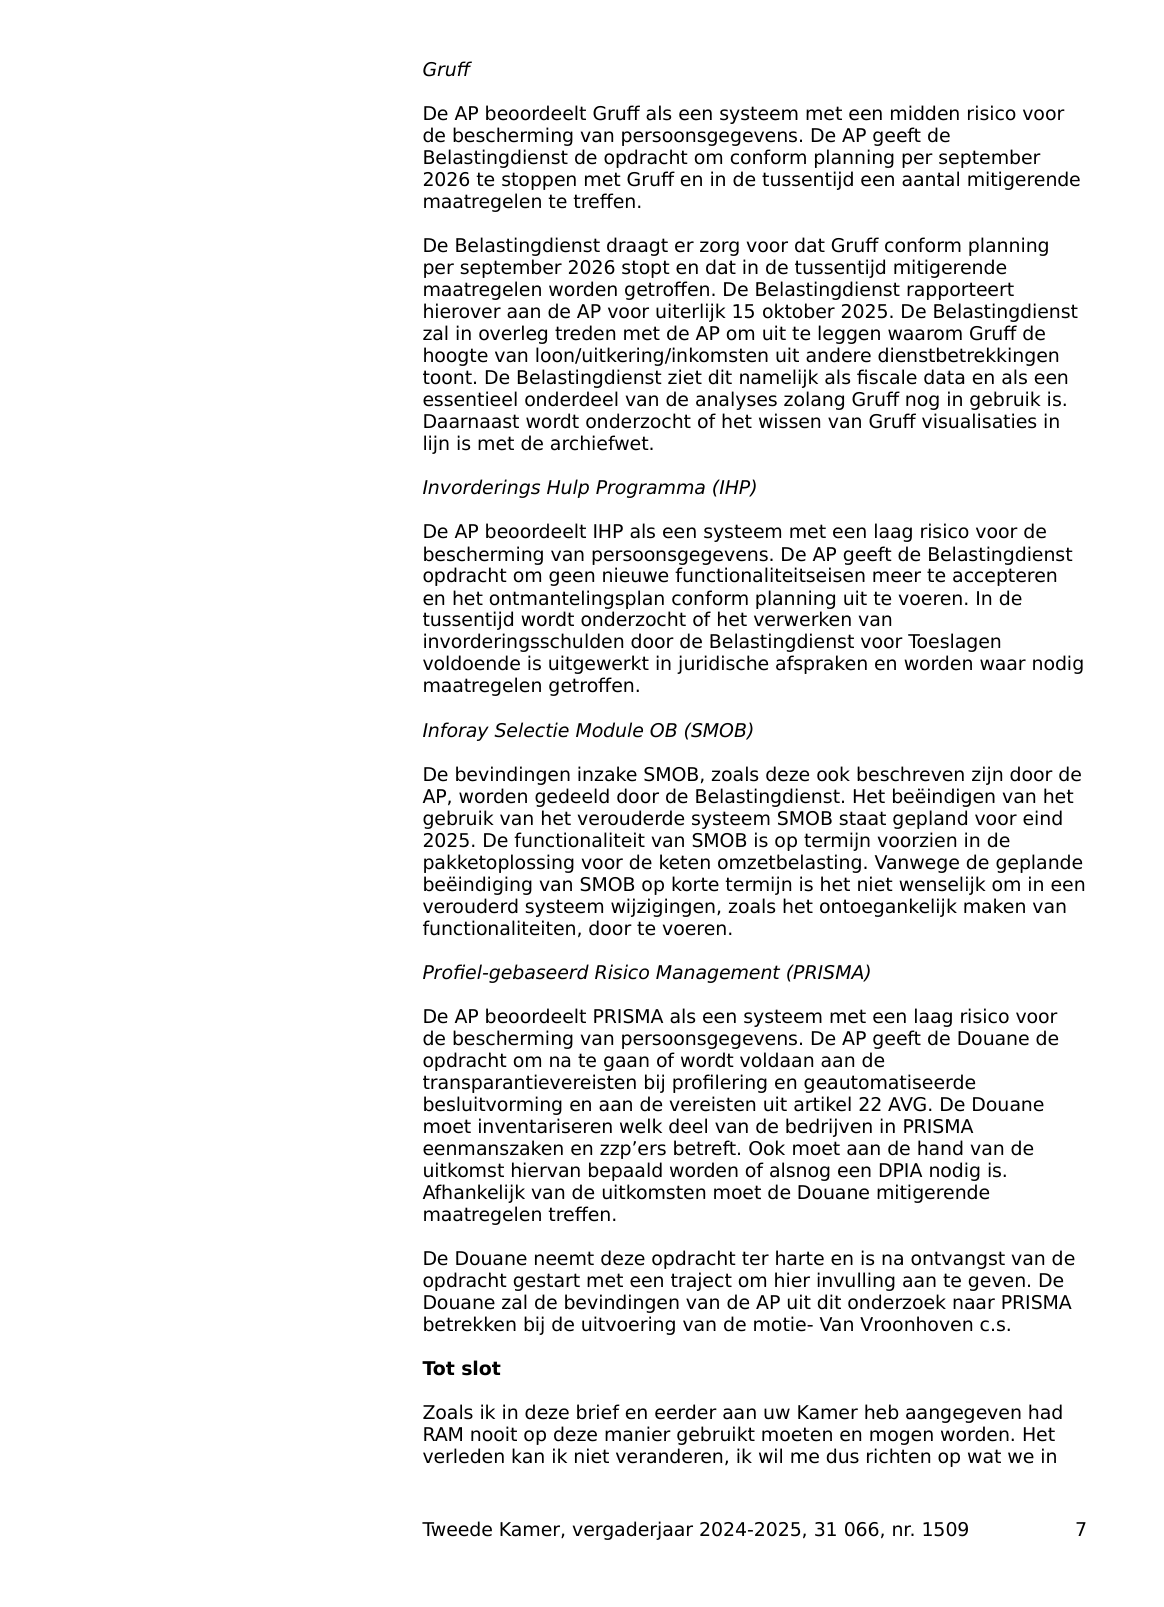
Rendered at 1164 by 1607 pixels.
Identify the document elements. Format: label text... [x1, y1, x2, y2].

text De bevindingen inzake SMOB, zoals deze ook beschreven zijn door de AP, worden gedeeld door de Belastingdienst. Het beëindigen van het gebruik van het verouderde systeem SMOB staat gepland voor eind 2025. De functionaliteit van SMOB is op termijn voorzien in de pakketoplossing voor de keten omzetbelasting. Vanwege de geplande beëindiging van SMOB op korte termijn is het niet wenselijk om in een verouderd systeem wijzigingen, zoals het ontoegankelijk maken van functionaliteiten, door te voeren. [422, 764, 1087, 939]
text Zoals ik in deze brief en eerder aan uw Kamer heb aangegeven had RAM nooit op deze manier gebruikt moeten en mogen worden. Het verleden kan ik niet veranderen, ik wil me dus richten op wat we in [422, 1402, 1087, 1468]
text De AP beoordeelt PRISMA als een systeem met een laag risico voor de bescherming van persoonsgegevens. De AP geeft de Douane de opdracht om na te gaan of wordt voldaan aan de transparantievereisten bij profilering en geautomatiseerde besluitvorming en aan de vereisten uit artikel 22 AVG. De Douane moet inventariseren welk deel van de bedrijven in PRISMA eenmanszaken en zzp’ers betreft. Ook moet aan de hand van de uitkomst hiervan bepaald worden of alsnog een DPIA nodig is. Afhankelijk van de uitkomsten moet de Douane mitigerende maatregelen treffen. [422, 1006, 1087, 1226]
subtitle Gruff [422, 59, 1087, 81]
subtitle Tot slot [422, 1358, 1087, 1380]
text De Douane neemt deze opdracht ter harte en is na ontvangst van de opdracht gestart met een traject om hier invulling aan te geven. De Douane zal de bevindingen van de AP uit dit onderzoek naar PRISMA betrekken bij de uitvoering van de motie- Van Vroonhoven c.s. [422, 1248, 1087, 1336]
subtitle Invorderings Hulp Programma (IHP) [422, 477, 1087, 499]
subtitle Profiel-gebaseerd Risico Management (PRISMA) [422, 962, 1087, 984]
text De AP beoordeelt IHP als een systeem met een laag risico voor de bescherming van persoonsgegevens. De AP geeft de Belastingdienst opdracht om geen nieuwe functionaliteitseisen meer te accepteren en het ontmantelingsplan conform planning uit te voeren. In de tussentijd wordt onderzocht of het verwerken van invorderingsschulden door de Belastingdienst voor Toeslagen voldoende is uitgewerkt in juridische afspraken en worden waar nodig maatregelen getroffen. [422, 521, 1087, 697]
text De AP beoordeelt Gruff als een systeem met een midden risico voor de bescherming van persoonsgegevens. De AP geeft de Belastingdienst de opdracht om conform planning per september 2026 te stoppen met Gruff en in de tussentijd een aantal mitigerende maatregelen te treffen. [422, 103, 1087, 213]
text De Belastingdienst draagt er zorg voor dat Gruff conform planning per september 2026 stopt en dat in de tussentijd mitigerende maatregelen worden getroffen. De Belastingdienst rapporteert hierover aan de AP voor uiterlijk 15 oktober 2025. De Belastingdienst zal in overleg treden met de AP om uit te leggen waarom Gruff de hoogte van loon/uitkering/inkomsten uit andere dienstbetrekkingen toont. De Belastingdienst ziet dit namelijk als fiscale data en als een essentieel onderdeel van de analyses zolang Gruff nog in gebruik is. Daarnaast wordt onderzocht of het wissen van Gruff visualisaties in lijn is met de archiefwet. [422, 235, 1087, 455]
subtitle Inforay Selectie Module OB (SMOB) [422, 719, 1087, 741]
